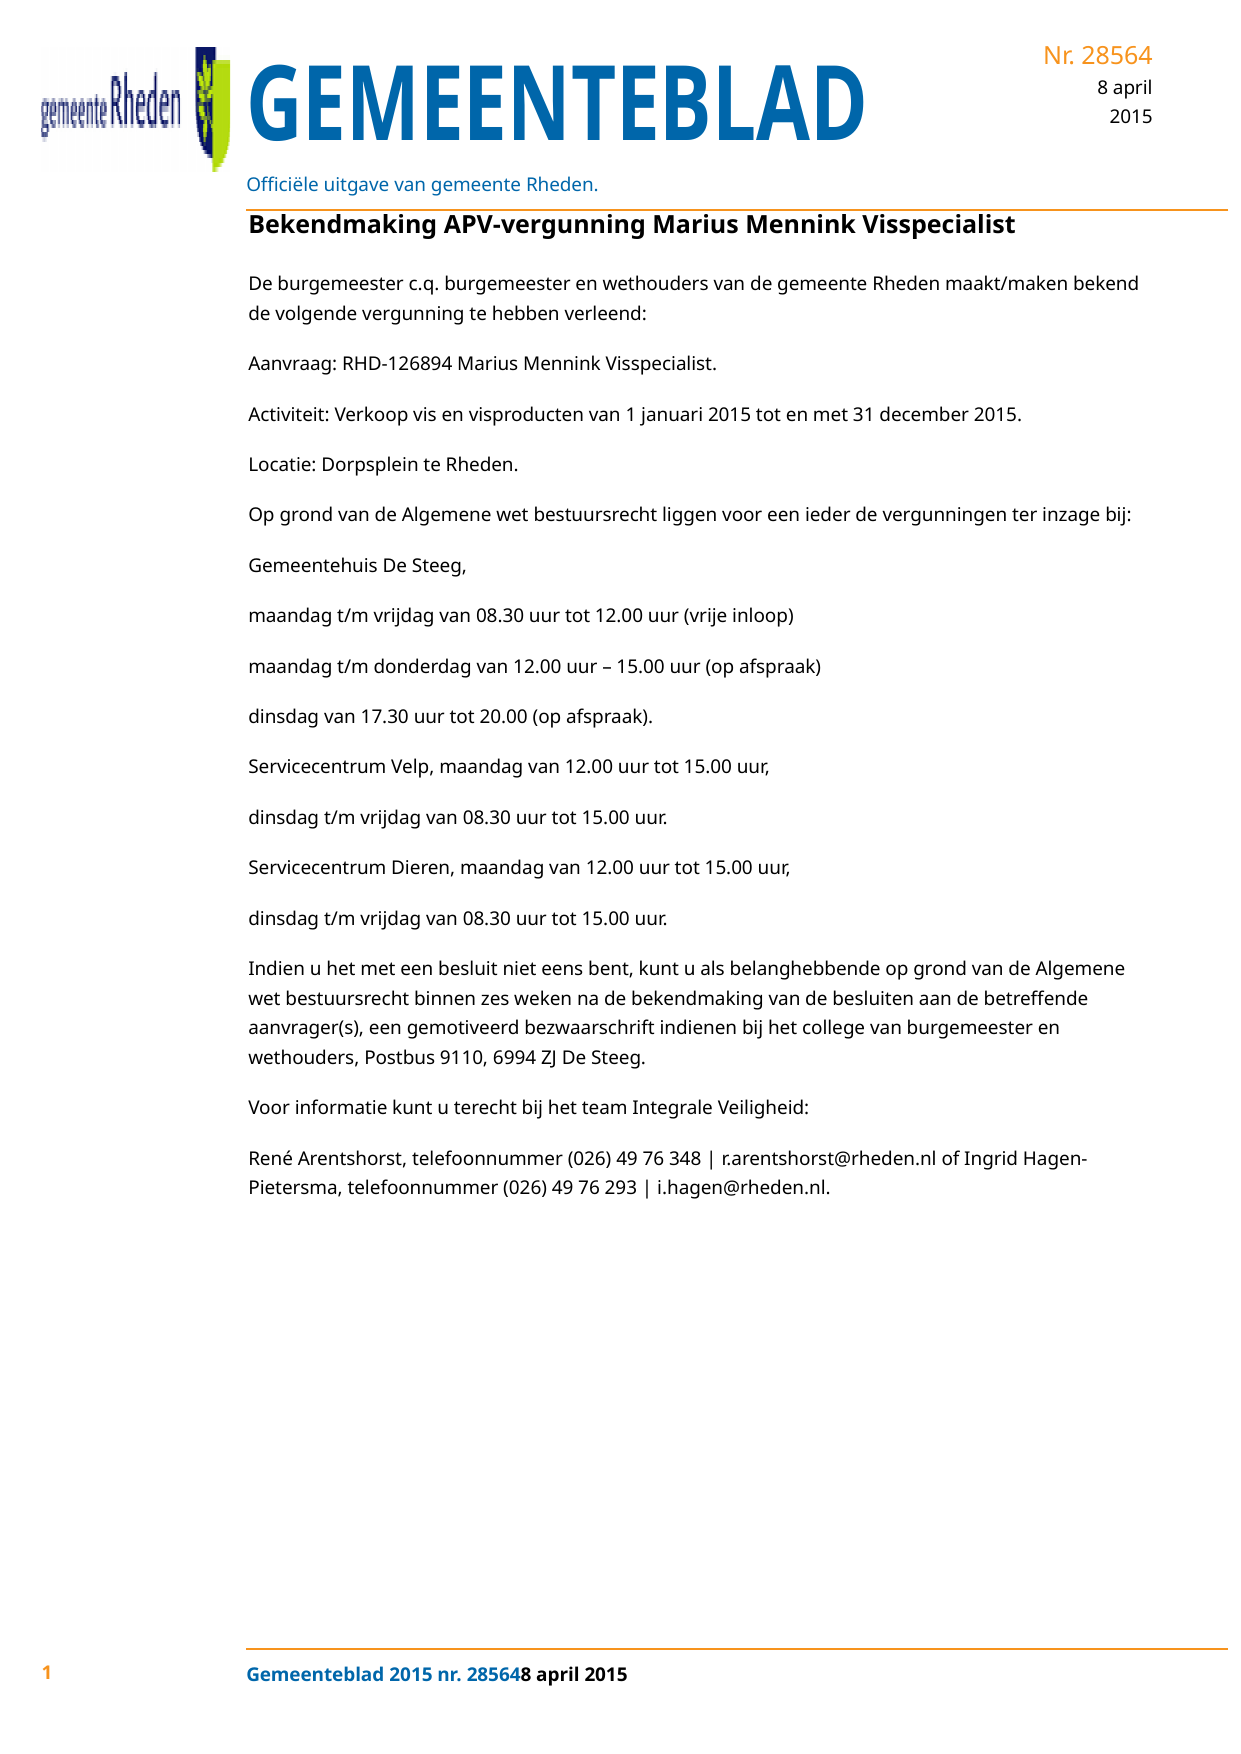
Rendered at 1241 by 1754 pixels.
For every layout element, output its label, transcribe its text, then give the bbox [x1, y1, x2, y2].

text dinsdag t/m vrijdag van 08.30 uur tot 15.00 uur. [248, 905, 1152, 931]
text De burgemeester c.q. burgemeester en wethouders van de gemeente Rheden maakt/maken bekend de volgende vergunning te hebben verleend: [248, 270, 1152, 326]
text Locatie: Dorpsplein te Rheden. [248, 451, 1152, 477]
text maandag t/m donderdag van 12.00 uur – 15.00 uur (op afspraak) [248, 653, 1152, 678]
text Servicecentrum Dieren, maandag van 12.00 uur tot 15.00 uur, [248, 854, 1152, 880]
text dinsdag van 17.30 uur tot 20.00 (op afspraak). [248, 703, 1152, 729]
text Gemeentehuis De Steeg, [248, 552, 1152, 578]
text Op grond van de Algemene wet bestuursrecht liggen voor een ieder de vergunningen ter inzage bij: [248, 502, 1152, 527]
picture [41, 47, 231, 172]
text dinsdag t/m vrijdag van 08.30 uur tot 15.00 uur. [248, 804, 1152, 830]
text Voor informatie kunt u terecht bij het team Integrale Veiligheid: [248, 1094, 1152, 1120]
text Aanvraag: RHD-126894 Marius Mennink Visspecialist. [248, 350, 1152, 376]
text René Arentshorst, telefoonnummer (026) 49 76 348 | r.arentshorst@rheden.nl of Ingrid Hagen-Pietersma, telefoonnummer (026) 49 76 293 | i.hagen@rheden.nl. [248, 1145, 1152, 1200]
text maandag t/m vrijdag van 08.30 uur tot 12.00 uur (vrije inloop) [248, 602, 1152, 628]
text Servicecentrum Velp, maandag van 12.00 uur tot 15.00 uur, [248, 754, 1152, 779]
text Indien u het met een besluit niet eens bent, kunt u als belanghebbende op grond van de Algemene wet bestuursrecht binnen zes weken na de bekendmaking van de besluiten aan de betreffende aanvrager(s), een gemotiveerd bezwaarschrift indienen bij het college van burgemeester en wethouders, Postbus 9110, 6994 ZJ De Steeg. [248, 955, 1152, 1070]
text Activiteit: Verkoop vis en visproducten van 1 januari 2015 tot en met 31 december 2015. [248, 401, 1152, 426]
text Bekendmaking APV-vergunning Marius Mennink Visspecialist [248, 211, 1152, 241]
